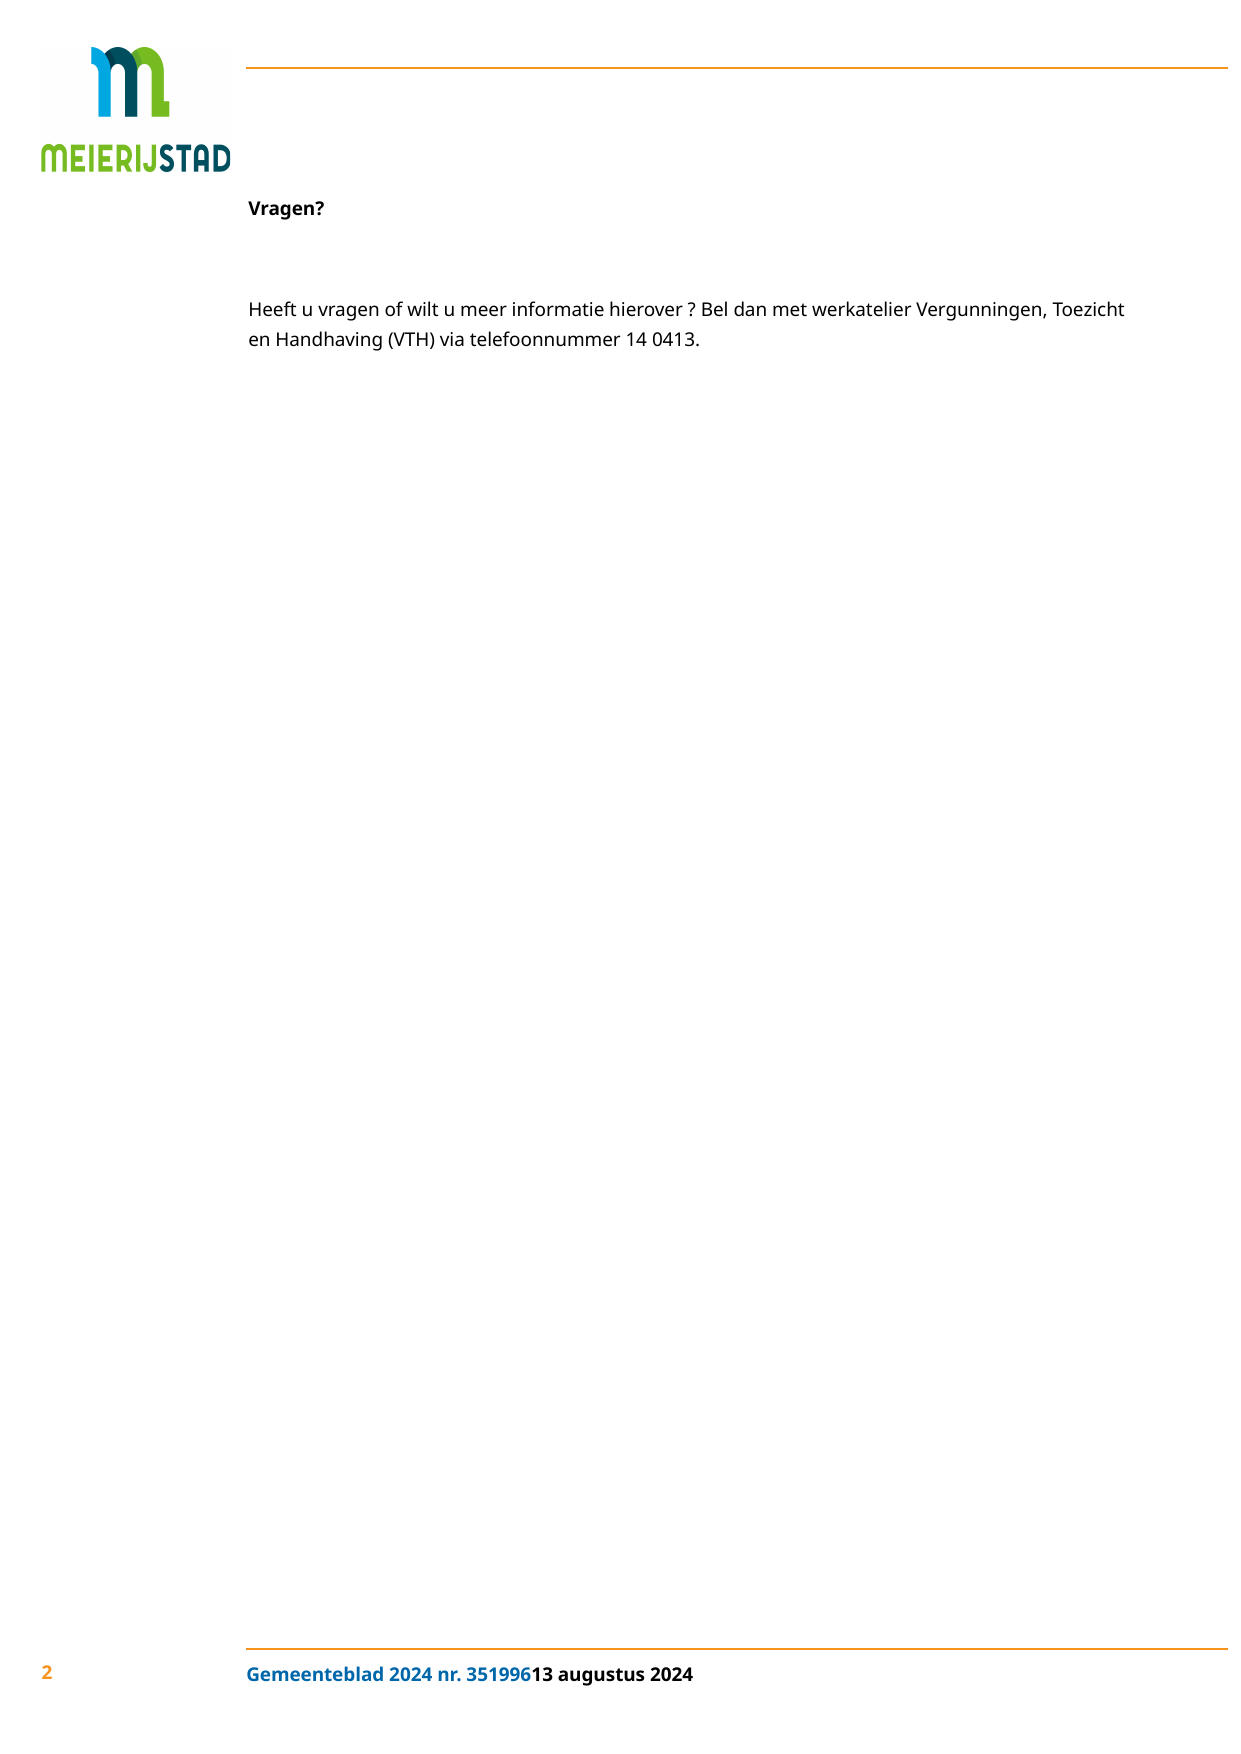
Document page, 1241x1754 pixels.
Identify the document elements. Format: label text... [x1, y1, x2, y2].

text Vragen? [248, 196, 1152, 221]
text Heeft u vragen of wilt u meer informatie hierover ? Bel dan met werkatelier Vergunningen, Toezicht en Handhaving (VTH) via telefoonnummer 14 0413. [248, 296, 1152, 352]
picture [41, 47, 231, 172]
